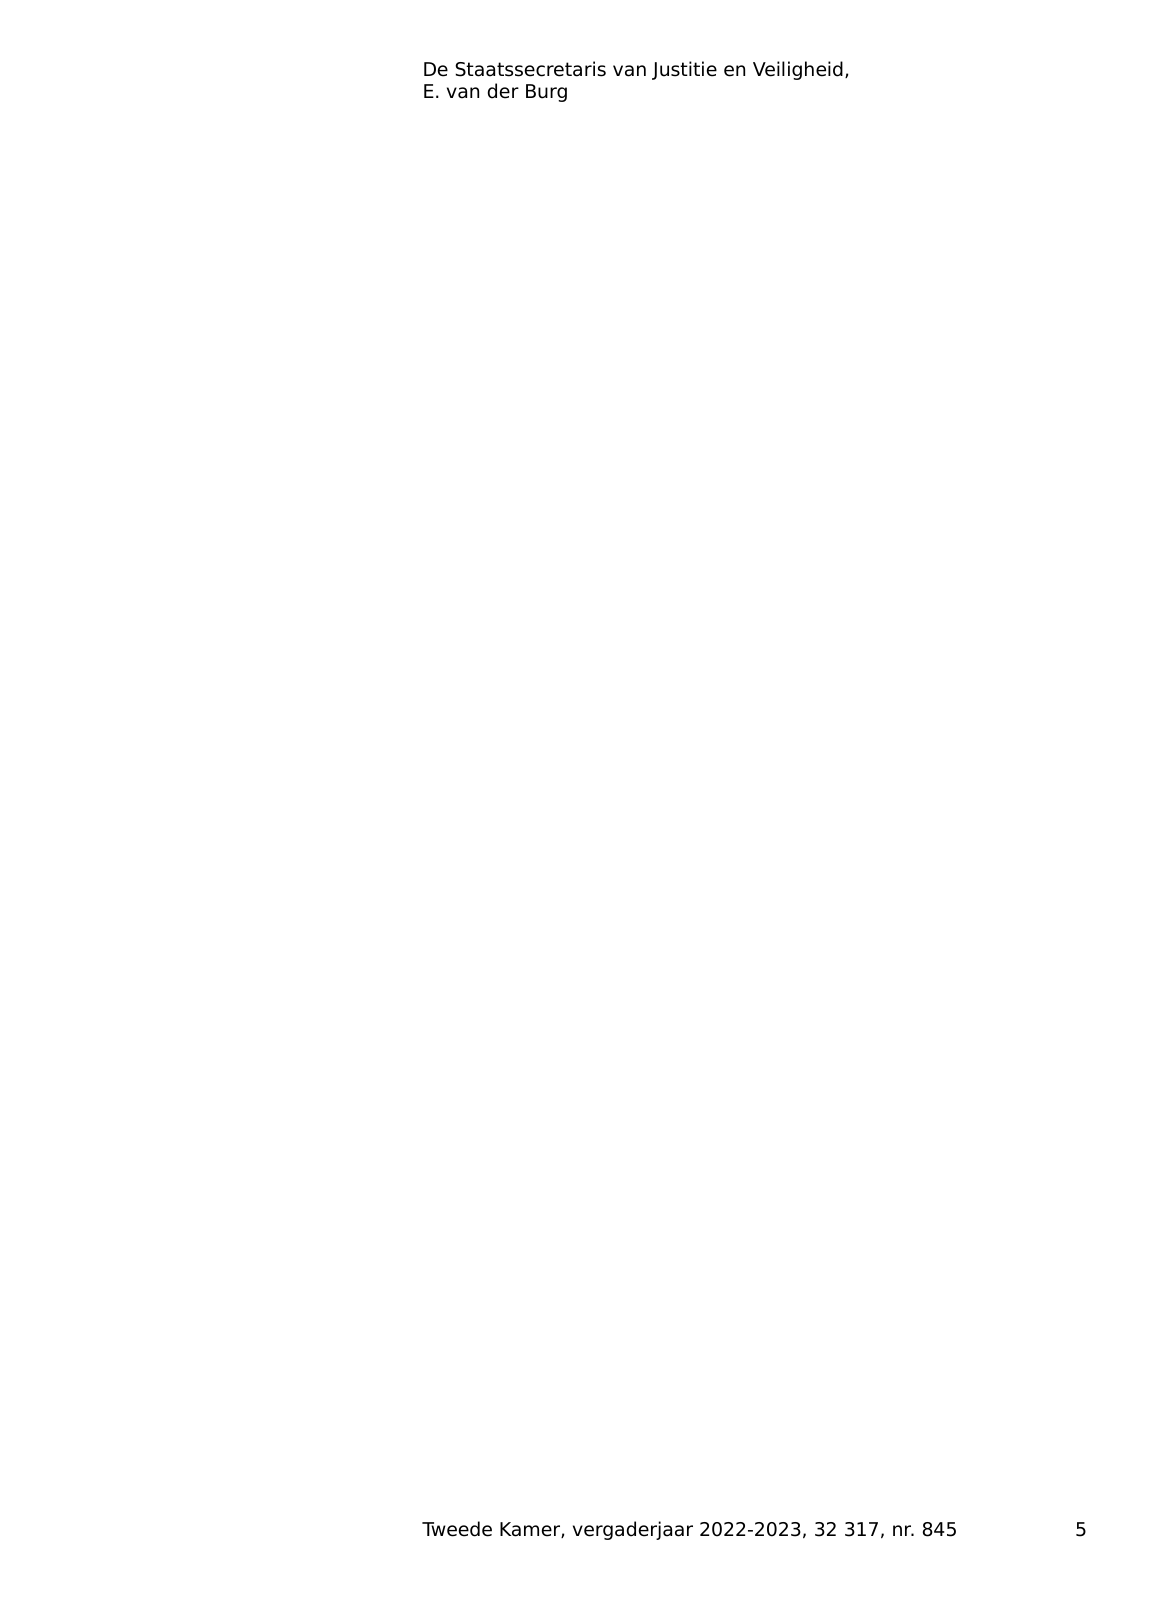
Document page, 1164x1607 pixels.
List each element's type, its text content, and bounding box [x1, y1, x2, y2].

text De Staatssecretaris van Justitie en Veiligheid, E. van der Burg [422, 59, 1087, 103]
